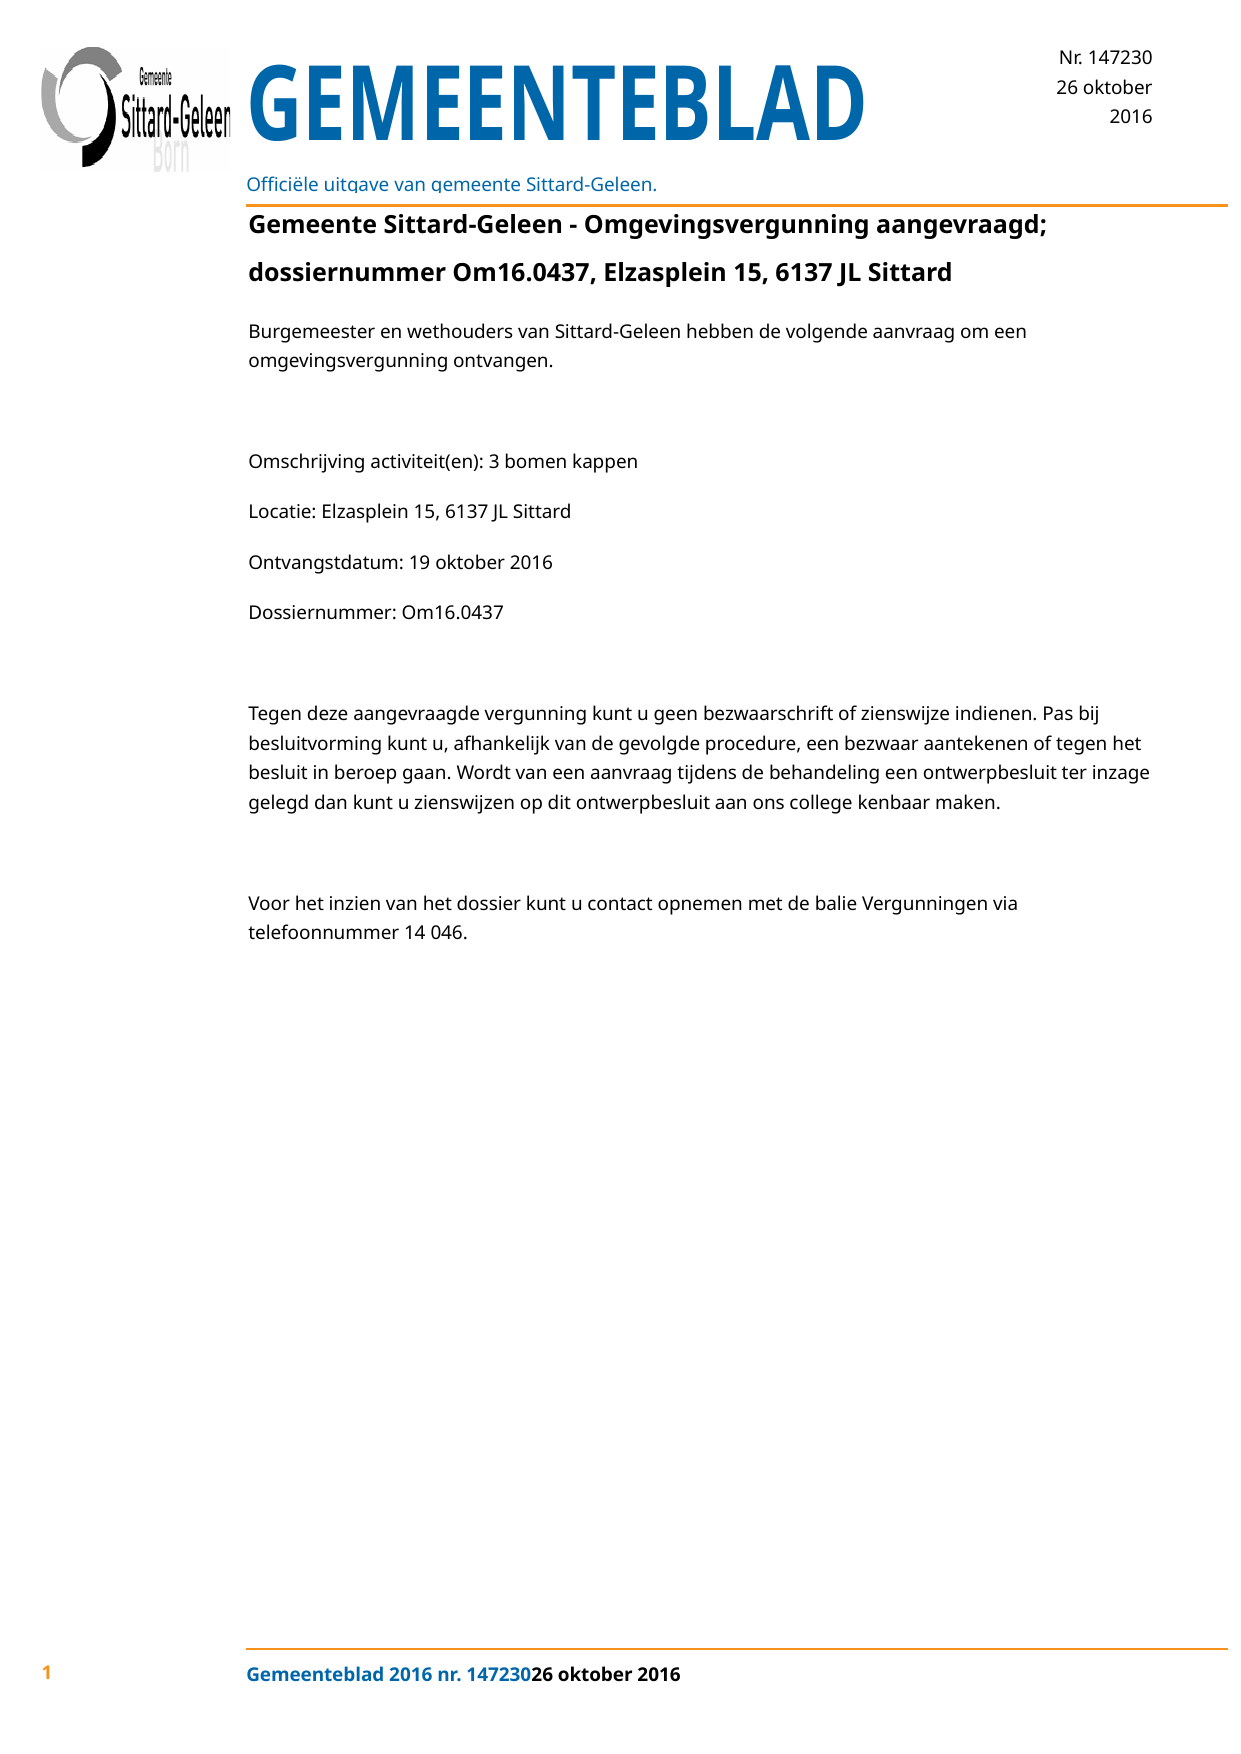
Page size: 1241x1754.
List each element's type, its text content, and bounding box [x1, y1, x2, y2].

text Omschrijving activiteit(en): 3 bomen kappen [248, 448, 1152, 474]
text Voor het inzien van het dossier kunt u contact opnemen met de balie Vergunningen via telefoonnummer 14 046. [248, 890, 1152, 945]
text Tegen deze aangevraagde vergunning kunt u geen bezwaarschrift of zienswijze indienen. Pas bij besluitvorming kunt u, afhankelijk van de gevolgde procedure, een bezwaar aantekenen of tegen het besluit in beroep gaan. Wordt van een aanvraag tijdens de behandeling een ontwerpbesluit ter inzage gelegd dan kunt u zienswijzen op dit ontwerpbesluit aan ons college kenbaar maken. [248, 700, 1152, 815]
text Gemeente Sittard-Geleen - Omgevingsvergunning aangevraagd; dossiernummer Om16.0437, Elzasplein 15, 6137 JL Sittard [248, 207, 1152, 288]
text Ontvangstdatum: 19 oktober 2016 [248, 549, 1152, 575]
text Locatie: Elzasplein 15, 6137 JL Sittard [248, 499, 1152, 524]
picture [41, 47, 231, 172]
text Dossiernummer: Om16.0437 [248, 599, 1152, 625]
text Burgemeester en wethouders van Sittard-Geleen hebben de volgende aanvraag om een omgevingsvergunning ontvangen. [248, 318, 1152, 373]
